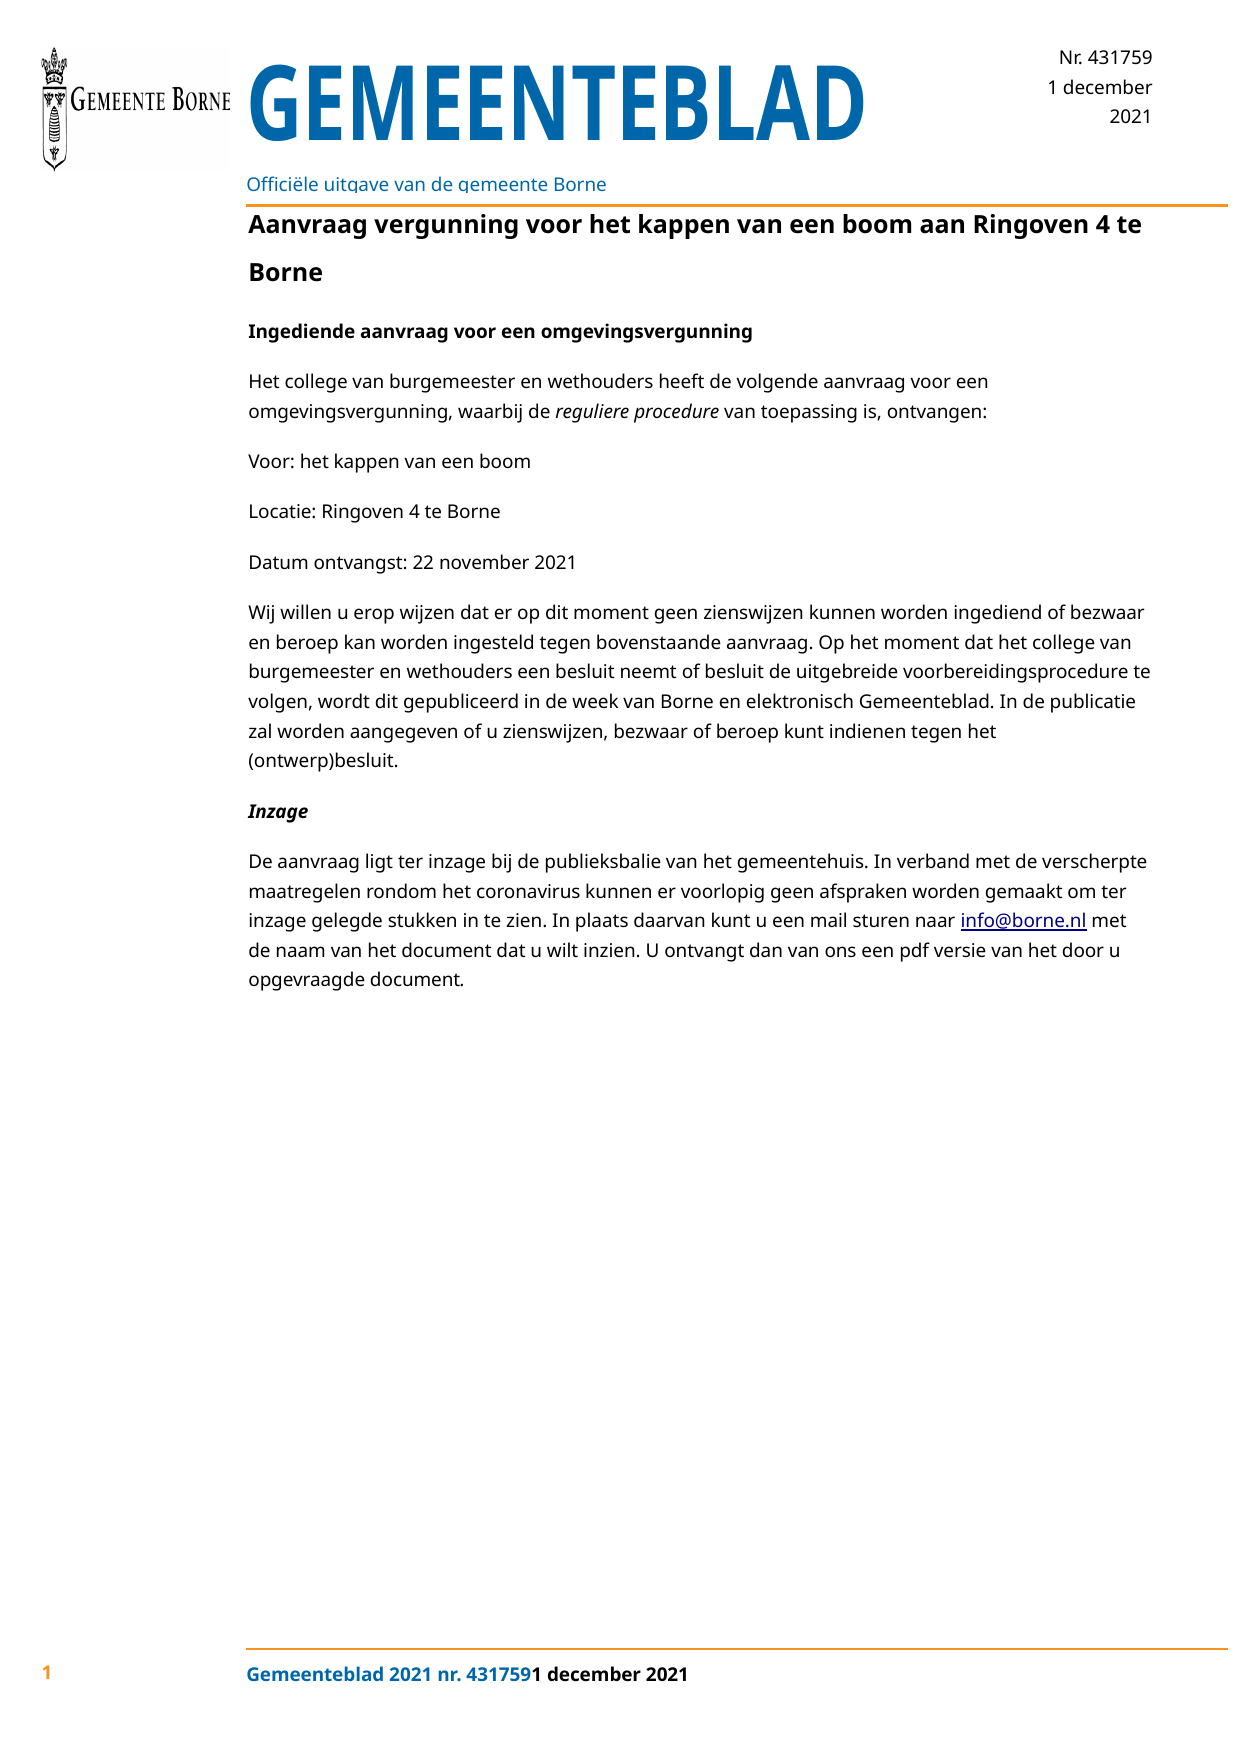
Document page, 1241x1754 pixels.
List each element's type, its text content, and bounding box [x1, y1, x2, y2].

text Wij willen u erop wijzen dat er op dit moment geen zienswijzen kunnen worden ingediend of bezwaar en beroep kan worden ingesteld tegen bovenstaande aanvraag. Op het moment dat het college van burgemeester en wethouders een besluit neemt of besluit de uitgebreide voorbereidingsprocedure te volgen, wordt dit gepubliceerd in de week van Borne en elektronisch Gemeenteblad. In de publicatie zal worden aangegeven of u zienswijzen, bezwaar of beroep kunt indienen tegen het (ontwerp)besluit. [248, 599, 1152, 773]
text Het college van burgemeester en wethouders heeft de volgende aanvraag voor een omgevingsvergunning, waarbij de reguliere procedure van toepassing is, ontvangen: [248, 368, 1152, 424]
text Ingediende aanvraag voor een omgevingsvergunning [248, 318, 1152, 344]
text Locatie: Ringoven 4 te Borne [248, 499, 1152, 524]
picture [41, 47, 231, 172]
text Datum ontvangst: 22 november 2021 [248, 549, 1152, 575]
text De aanvraag ligt ter inzage bij de publieksbalie van het gemeentehuis. In verband met de verscherpte maatregelen rondom het coronavirus kunnen er voorlopig geen afspraken worden gemaakt om ter inzage gelegde stukken in te zien. In plaats daarvan kunt u een mail sturen naar info@borne.nl met de naam van het document dat u wilt inzien. U ontvangt dan van ons een pdf versie van het door u opgevraagde document. [248, 848, 1152, 992]
text Voor: het kappen van een boom [248, 448, 1152, 474]
text Inzage [248, 798, 1152, 824]
text Aanvraag vergunning voor het kappen van een boom aan Ringoven 4 te Borne [248, 207, 1152, 288]
